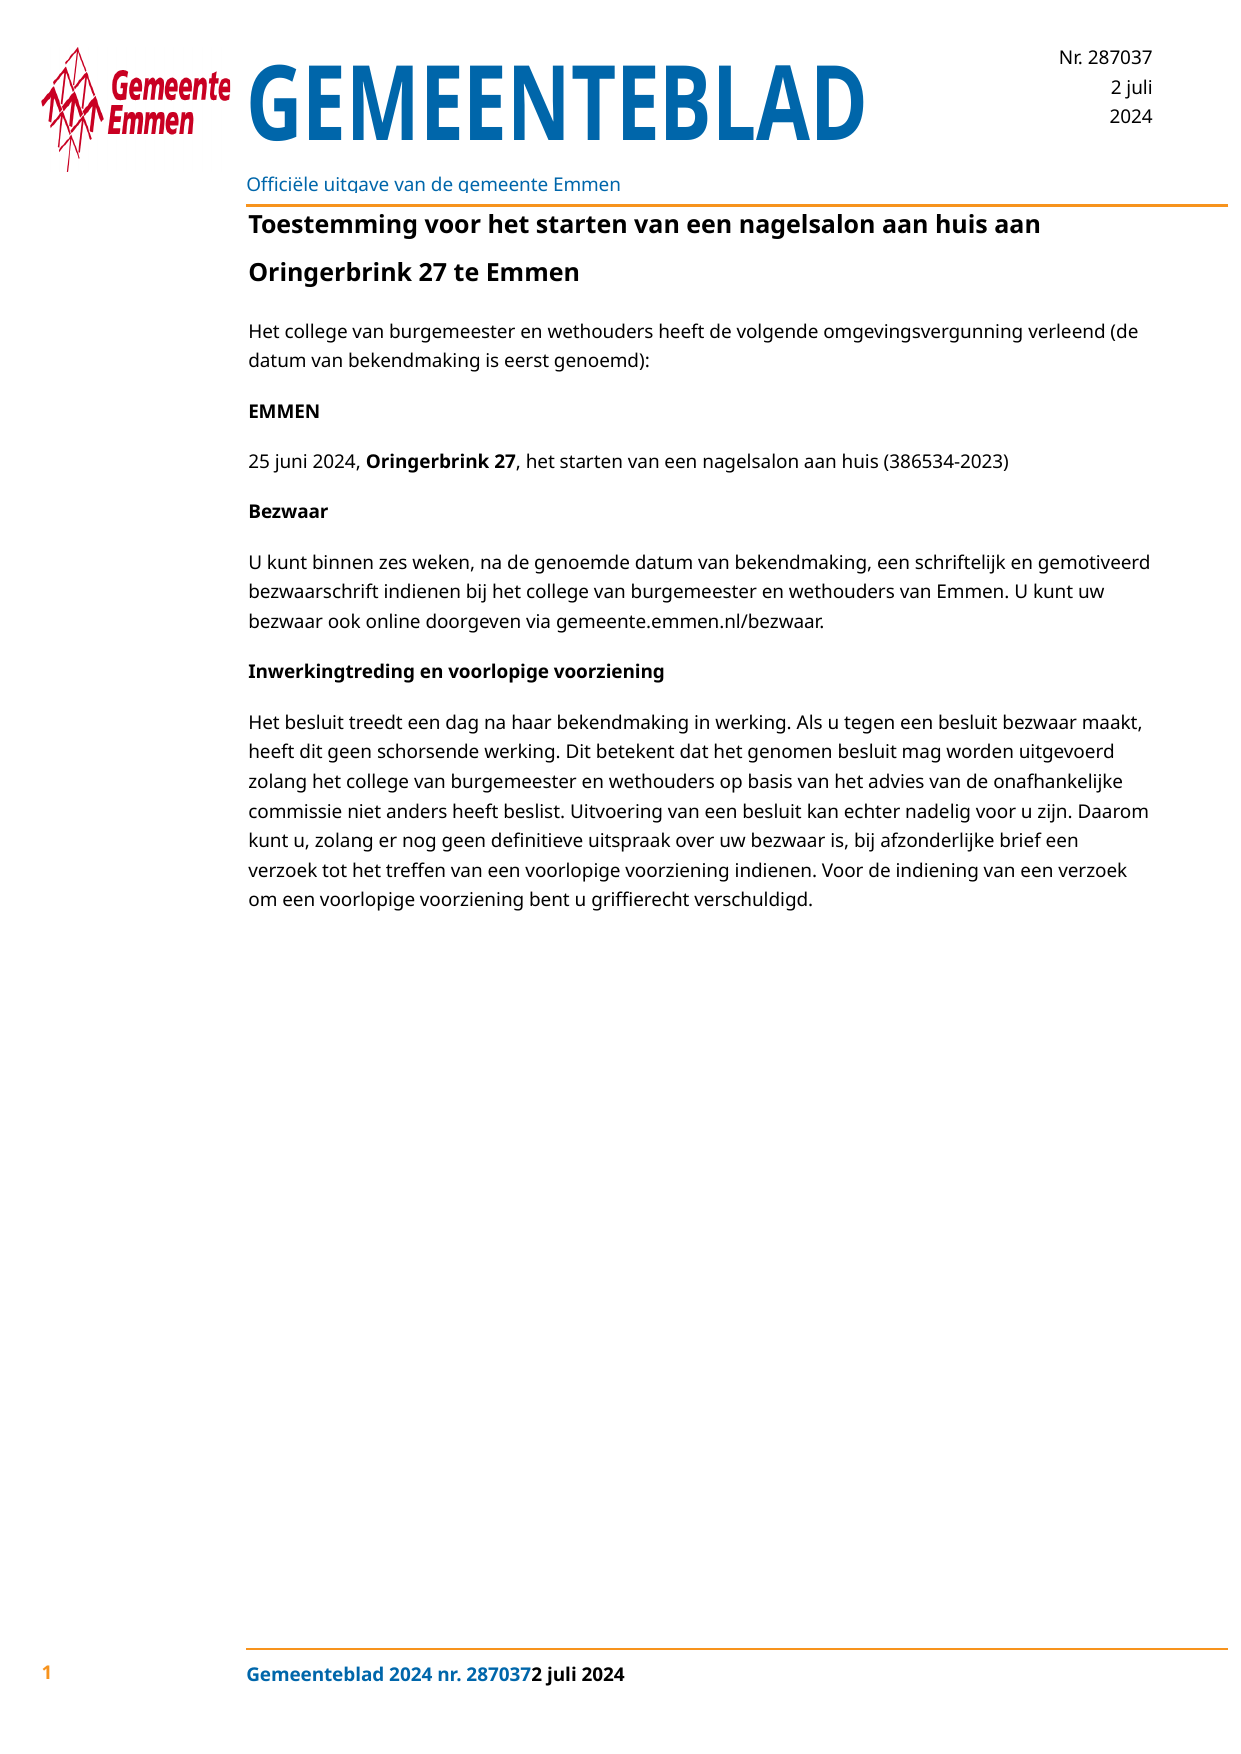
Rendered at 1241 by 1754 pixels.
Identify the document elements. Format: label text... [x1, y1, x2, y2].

text Het besluit treedt een dag na haar bekendmaking in werking. Als u tegen een besluit bezwaar maakt, heeft dit geen schorsende werking. Dit betekent dat het genomen besluit mag worden uitgevoerd zolang het college van burgemeester en wethouders op basis van het advies van de onafhankelijke commissie niet anders heeft beslist. Uitvoering van een besluit kan echter nadelig voor u zijn. Daarom kunt u, zolang er nog geen definitieve uitspraak over uw bezwaar is, bij afzonderlijke brief een verzoek tot het treffen van een voorlopige voorziening indienen. Voor de indiening van een verzoek om een voorlopige voorziening bent u griffierecht verschuldigd. [248, 709, 1152, 912]
text Inwerkingtreding en voorlopige voorziening [248, 659, 1152, 684]
text 25 juni 2024, Oringerbrink 27, het starten van een nagelsalon aan huis (386534-2023) [248, 448, 1152, 474]
text EMMEN [248, 398, 1152, 424]
text Het college van burgemeester en wethouders heeft de volgende omgevingsvergunning verleend (de datum van bekendmaking is eerst genoemd): [248, 318, 1152, 373]
text Bezwaar [248, 499, 1152, 524]
picture [41, 47, 231, 172]
text Toestemming voor het starten van een nagelsalon aan huis aan Oringerbrink 27 te Emmen [248, 207, 1152, 288]
text U kunt binnen zes weken, na de genoemde datum van bekendmaking, een schriftelijk en gemotiveerd bezwaarschrift indienen bij het college van burgemeester en wethouders van Emmen. U kunt uw bezwaar ook online doorgeven via gemeente.emmen.nl/bezwaar. [248, 549, 1152, 634]
